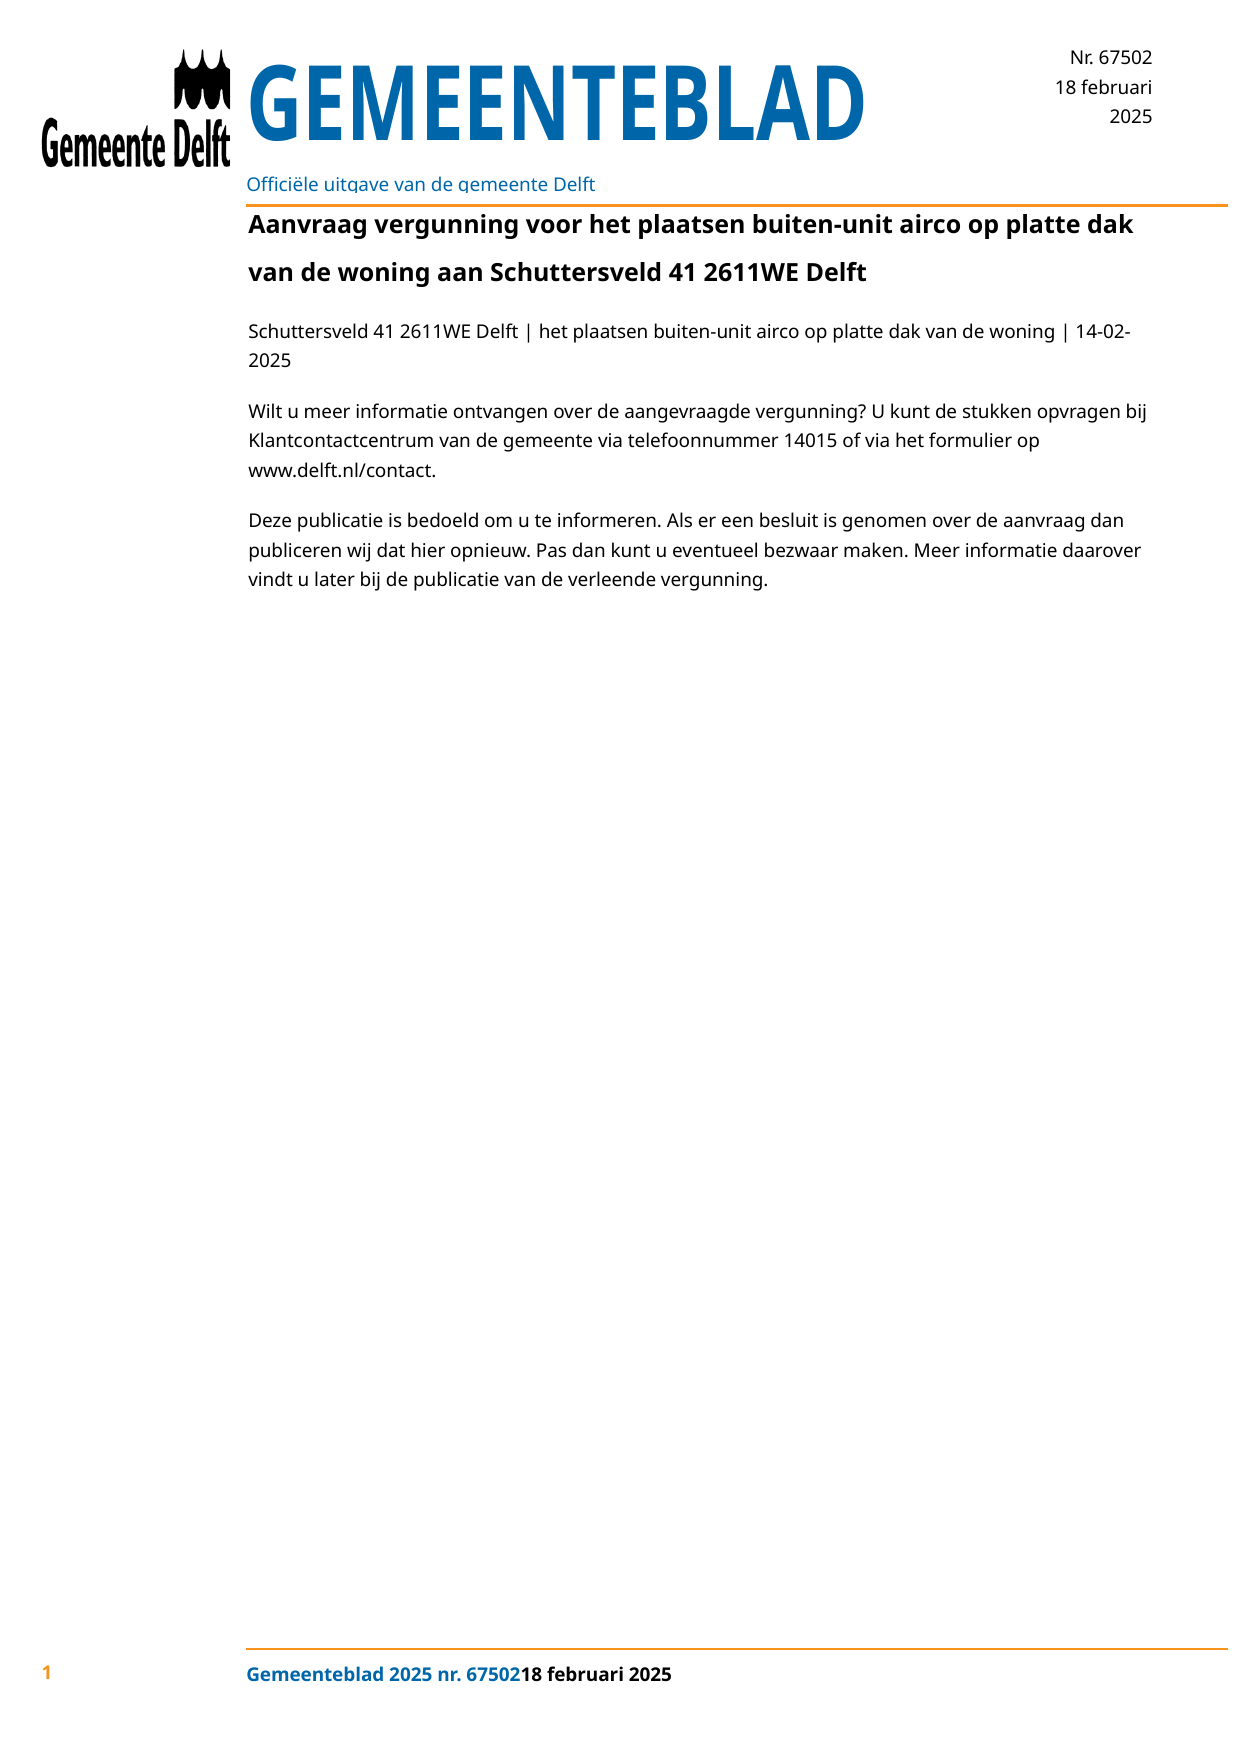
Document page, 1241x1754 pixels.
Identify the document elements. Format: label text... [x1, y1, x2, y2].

text Deze publicatie is bedoeld om u te informeren. Als er een besluit is genomen over de aanvraag dan publiceren wij dat hier opnieuw. Pas dan kunt u eventueel bezwaar maken. Meer informatie daarover vindt u later bij de publicatie van de verleende vergunning. [248, 507, 1152, 592]
text Schuttersveld 41 2611WE Delft | het plaatsen buiten-unit airco op platte dak van de woning | 14-02-2025 [248, 318, 1152, 373]
text Aanvraag vergunning voor het plaatsen buiten-unit airco op platte dak van de woning aan Schuttersveld 41 2611WE Delft [248, 207, 1152, 288]
text Wilt u meer informatie ontvangen over de aangevraagde vergunning? U kunt de stukken opvragen bij Klantcontactcentrum van de gemeente via telefoonnummer 14015 of via het formulier op www.delft.nl/contact. [248, 398, 1152, 483]
picture [41, 47, 231, 172]
